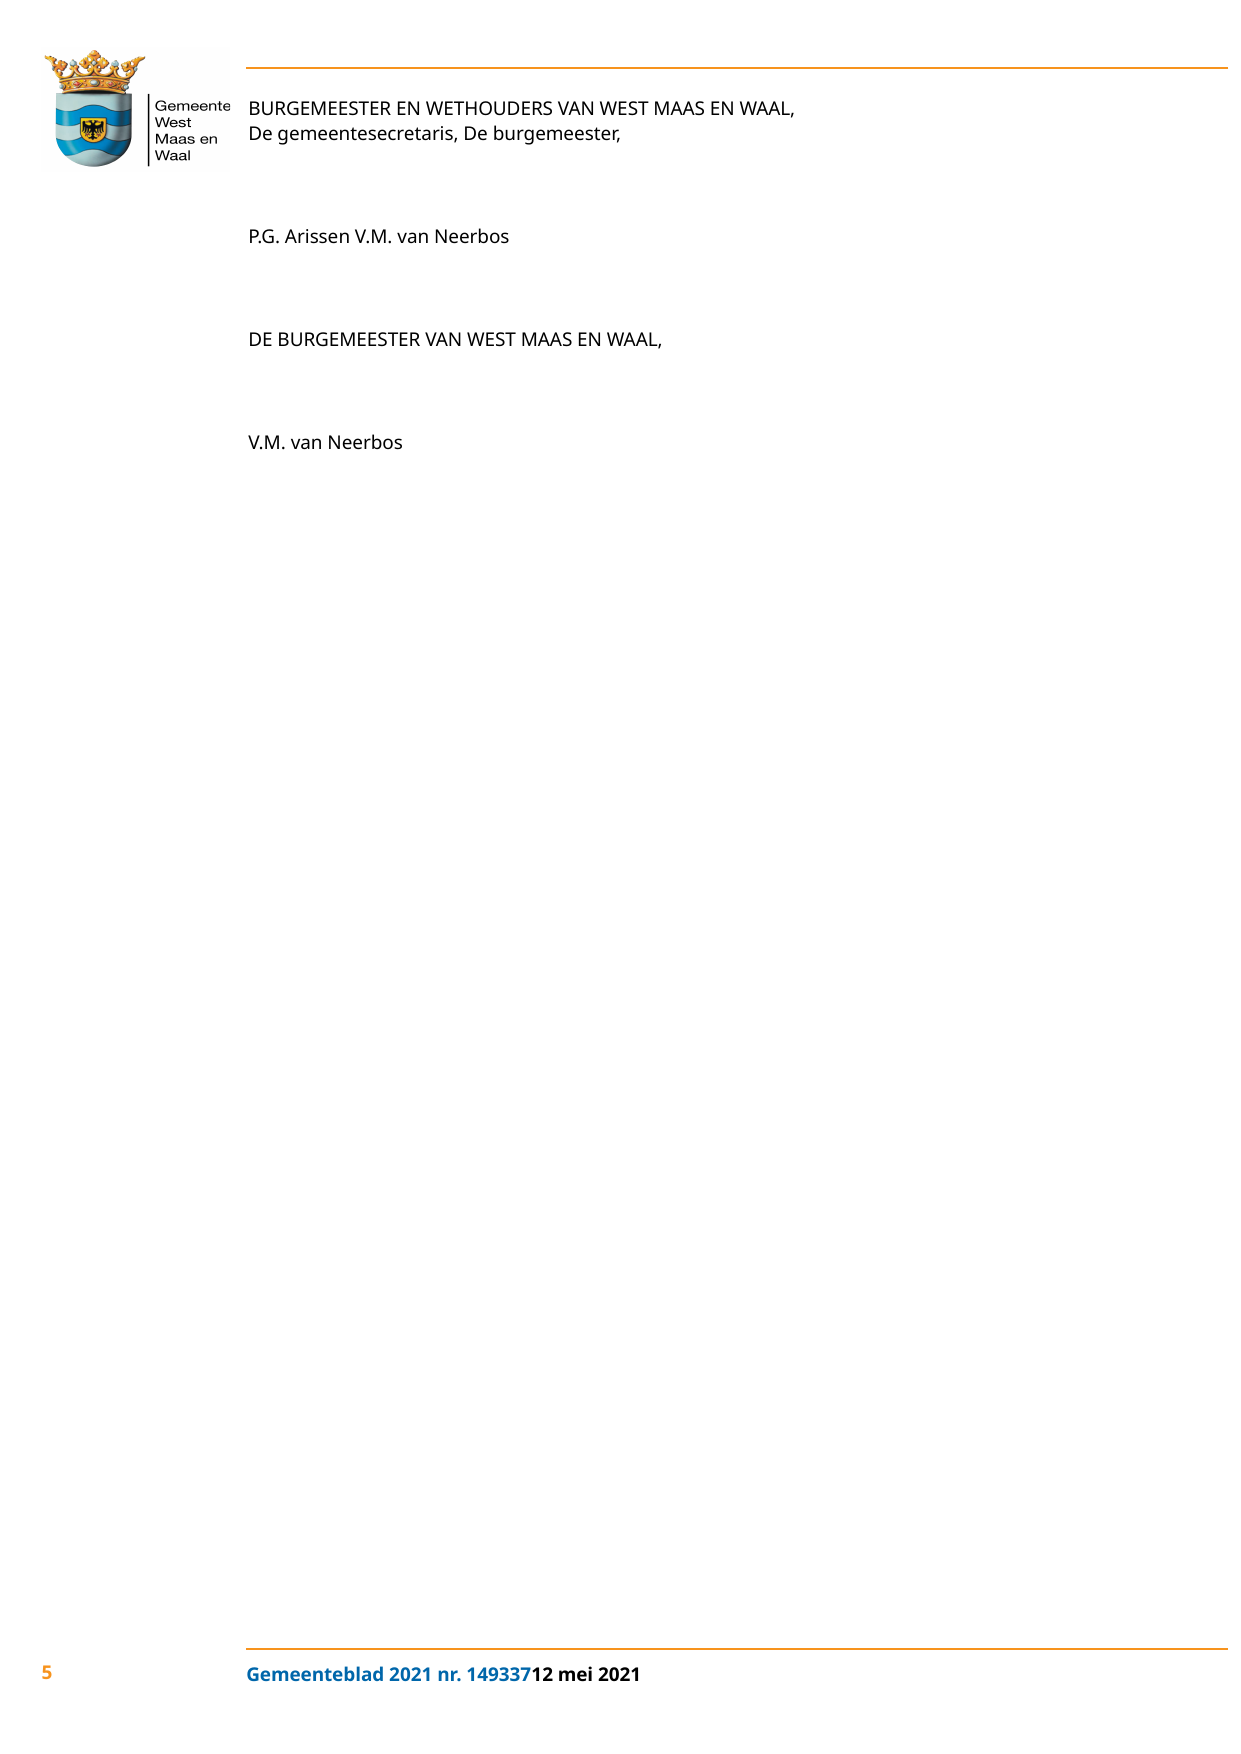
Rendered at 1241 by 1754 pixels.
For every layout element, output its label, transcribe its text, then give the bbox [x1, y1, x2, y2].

text BURGEMEESTER EN WETHOUDERS VAN WEST MAAS EN WAAL, [248, 95, 1152, 121]
text DE BURGEMEESTER VAN WEST MAAS EN WAAL, [248, 326, 1152, 352]
text P.G. Arissen V.M. van Neerbos [248, 223, 1152, 249]
text De gemeentesecretaris, De burgemeester, [248, 121, 1152, 146]
text V.M. van Neerbos [248, 429, 1152, 455]
picture [41, 47, 231, 172]
